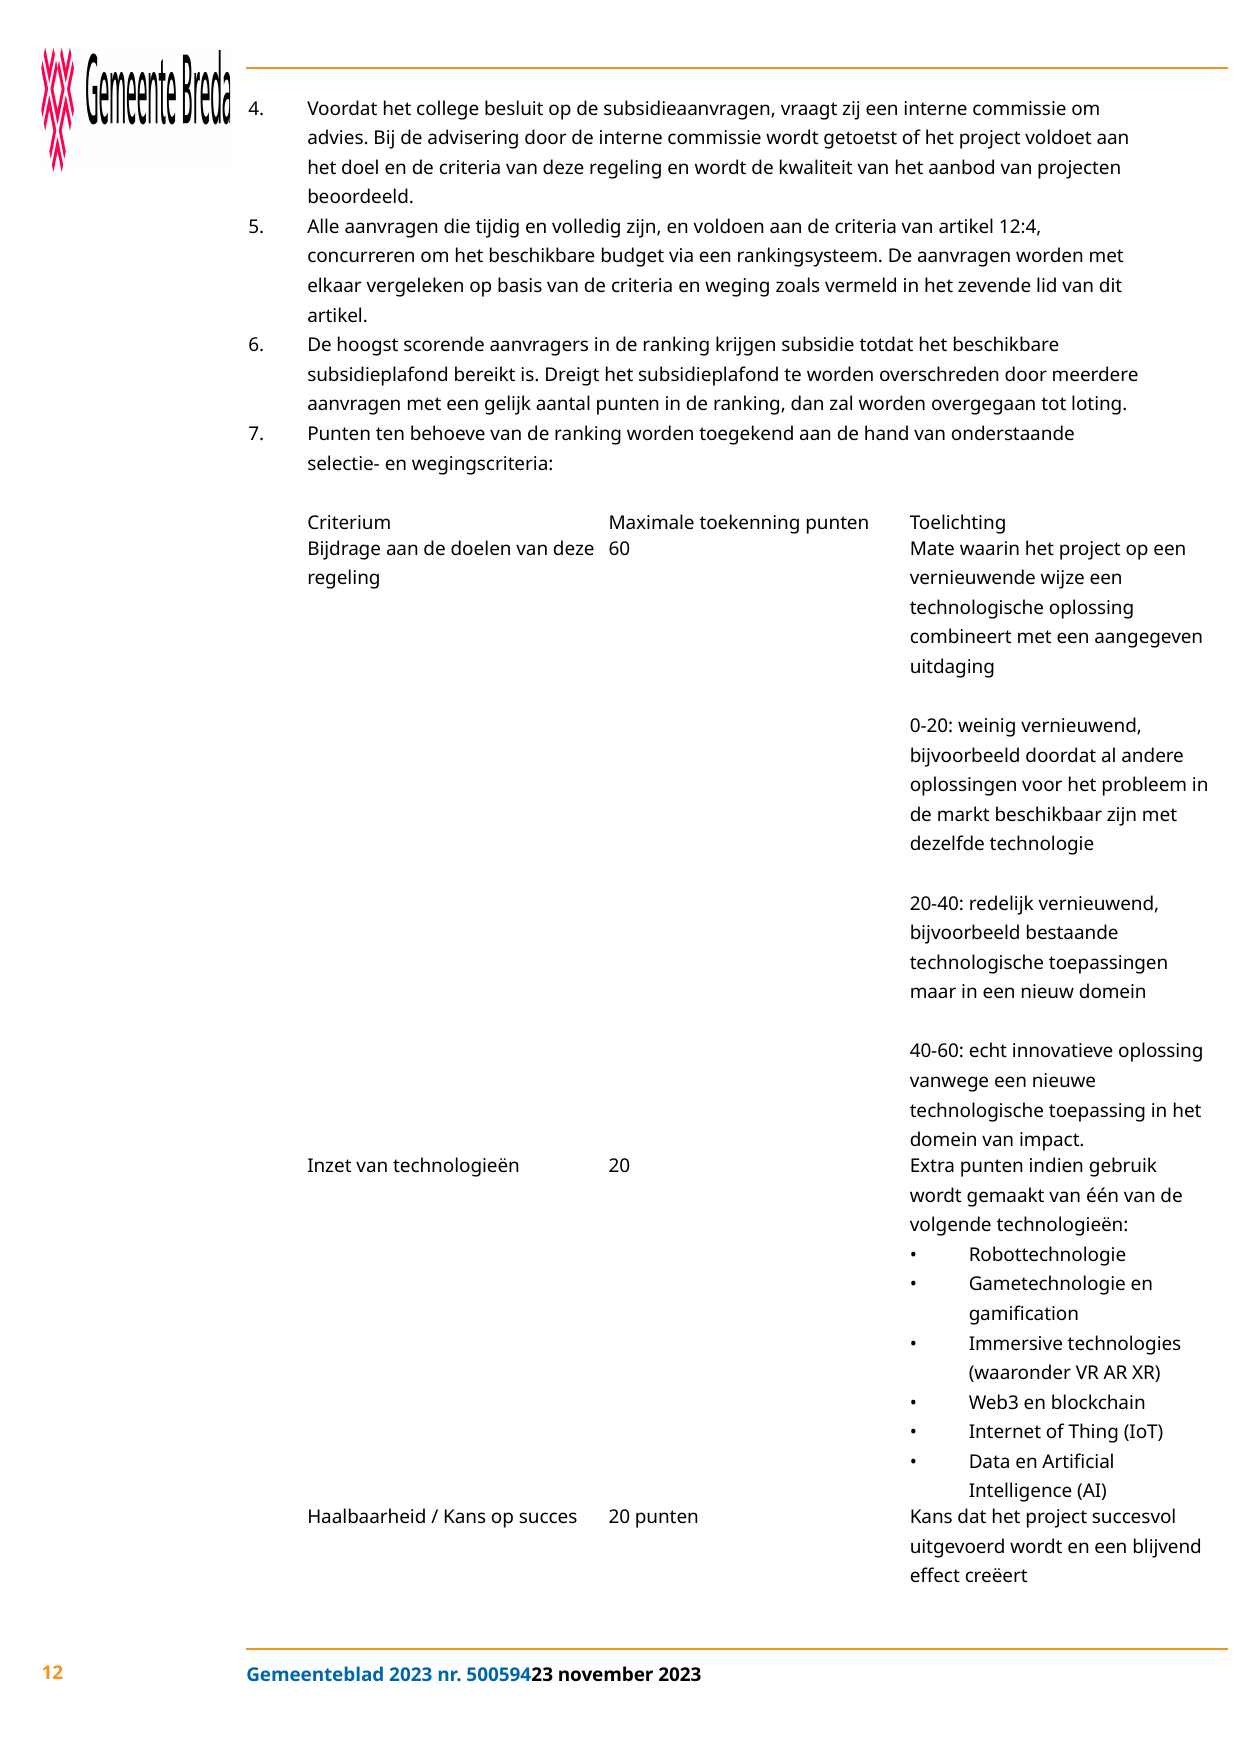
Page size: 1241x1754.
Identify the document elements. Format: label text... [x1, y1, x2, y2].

table_cell Mate waarin het project op een vernieuwende wijze een technologische oplossing combineert met een aangegeven uitdaging 0-20: weinig vernieuwend, bijvoorbeeld doordat al andere oplossingen voor het probleem in de markt beschikbaar zijn met dezelfde technologie 20-40: redelijk vernieuwend, bijvoorbeeld bestaande technologische toepassingen maar in een nieuw domein 40-60: echt innovatieve oplossing vanwege een nieuwe technologische toepassing in het domein van impact. [910, 535, 1211, 1152]
list Voordat het college besluit op de subsidieaanvragen, vraagt zij een interne commissie om advies. Bij de advisering door de interne commissie wordt getoetst of het project voldoet aan het doel en de criteria van deze regeling en wordt de kwaliteit van het aanbod van projecten beoordeeld. [248, 95, 1152, 209]
list Punten ten behoeve van de ranking worden toegekend aan de hand van onderstaande selectie- en wegingscriteria: [248, 420, 1152, 476]
table_header Maximale toekenning punten [608, 509, 909, 535]
picture [41, 47, 231, 172]
table_cell Bijdrage aan de doelen van deze regeling [307, 535, 608, 1152]
table_cell Extra punten indien gebruik wordt gemaakt van één van de volgende technologieën: Robottechnologie Gametechnologie en gamification Immersive technologies (waaronder VR AR XR) Web3 en blockchain Internet of Thing (IoT) Data en Artificial Intelligence (AI) [910, 1152, 1211, 1503]
table_header Toelichting [910, 509, 1211, 535]
list De hoogst scorende aanvragers in de ranking krijgen subsidie totdat het beschikbare subsidieplafond bereikt is. Dreigt het subsidieplafond te worden overschreden door meerdere aanvragen met een gelijk aantal punten in de ranking, dan zal worden overgegaan tot loting. [248, 331, 1152, 416]
table_cell Haalbaarheid / Kans op succes [307, 1503, 608, 1588]
table_cell Kans dat het project succesvol uitgevoerd wordt en een blijvend effect creëert [910, 1503, 1211, 1588]
list Alle aanvragen die tijdig en volledig zijn, en voldoen aan de criteria van artikel 12:4, concurreren om het beschikbare budget via een rankingsysteem. De aanvragen worden met elkaar vergeleken op basis van de criteria en weging zoals vermeld in het zevende lid van dit artikel. [248, 213, 1152, 328]
table_cell 20 punten [608, 1503, 909, 1588]
table_header Criterium [307, 509, 608, 535]
table_cell 20 [608, 1152, 909, 1503]
table_cell 60 [608, 535, 909, 1152]
table_cell Inzet van technologieën [307, 1152, 608, 1503]
